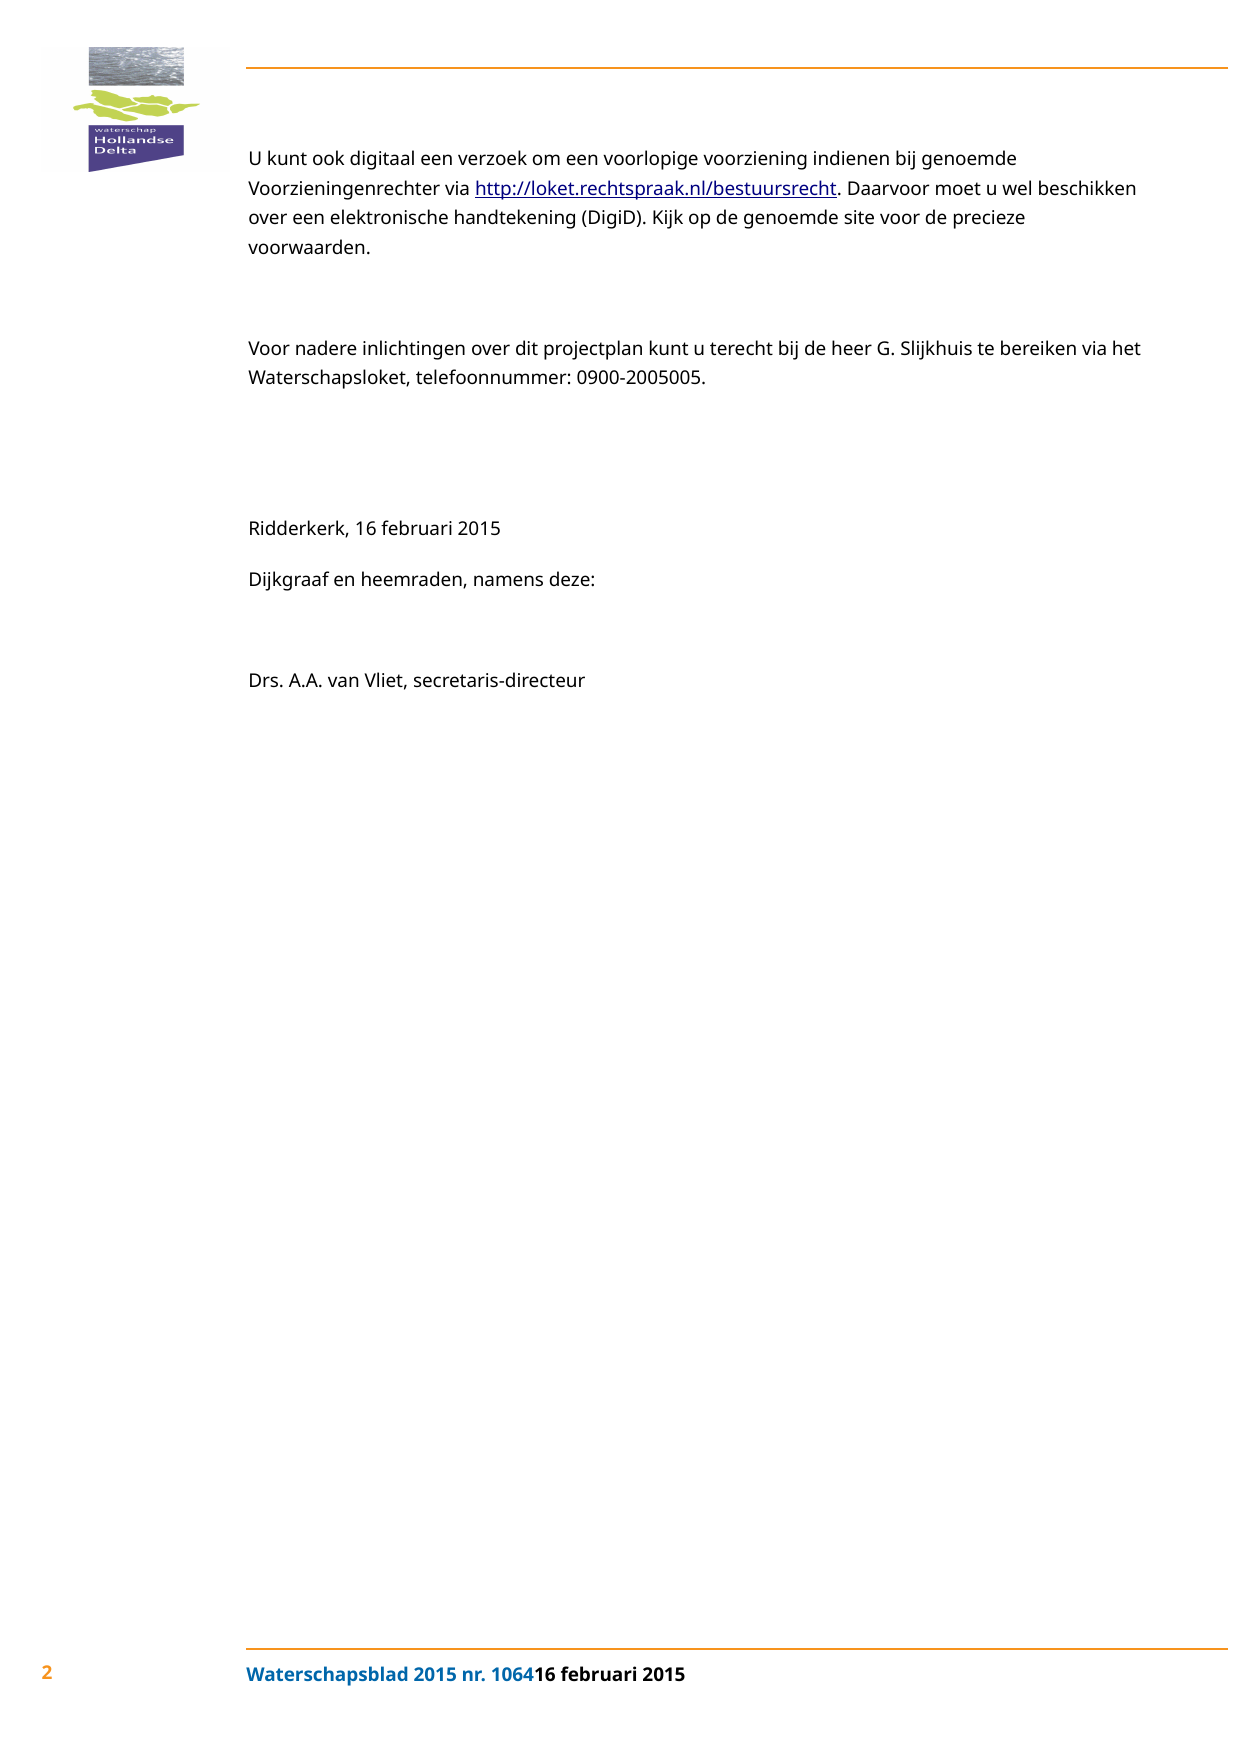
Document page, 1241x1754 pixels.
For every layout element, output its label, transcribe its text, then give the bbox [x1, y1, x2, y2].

text Ridderkerk, 16 februari 2015 [248, 516, 1152, 541]
text Voor nadere inlichtingen over dit projectplan kunt u terecht bij de heer G. Slijkhuis te bereiken via het Waterschapsloket, telefoonnummer: 0900-2005005. [248, 335, 1152, 390]
text Drs. A.A. van Vliet, secretaris-directeur [248, 667, 1152, 693]
text U kunt ook digitaal een verzoek om een voorlopige voorziening indienen bij genoemde Voorzieningenrechter via http://loket.rechtspraak.nl/bestuursrecht. Daarvoor moet u wel beschikken over een elektronische handtekening (DigiD). Kijk op de genoemde site voor de precieze voorwaarden. [248, 145, 1152, 260]
text Dijkgraaf en heemraden, namens deze: [248, 566, 1152, 592]
picture [41, 47, 231, 172]
